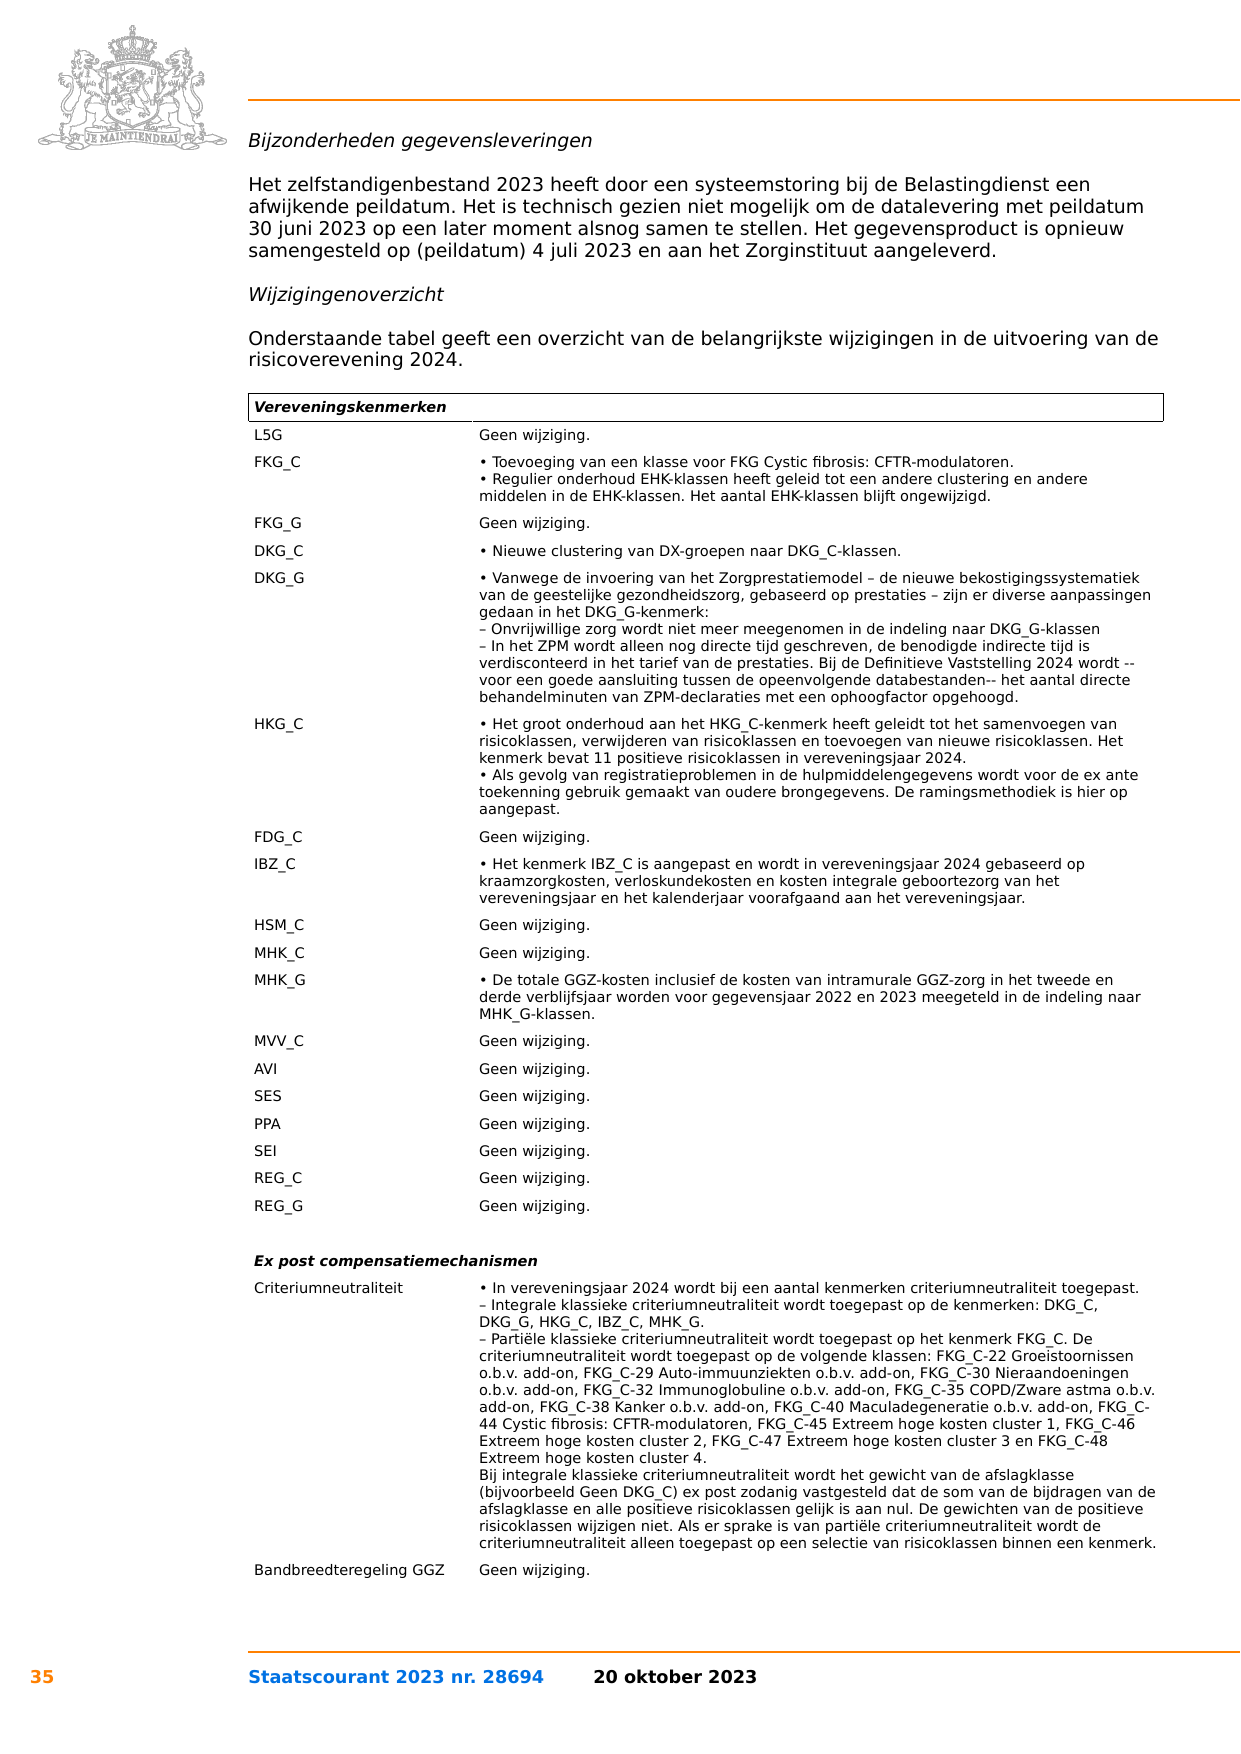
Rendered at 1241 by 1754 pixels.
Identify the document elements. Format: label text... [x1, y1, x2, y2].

table_cell REG_C [249, 1166, 472, 1192]
table_cell Geen wijziging. [473, 940, 1163, 966]
table_cell Geen wijziging. [473, 1084, 1163, 1110]
table_cell FKG_C [249, 449, 472, 509]
table_cell SEI [249, 1138, 472, 1164]
table_cell Ex post compensatiemechanismen [249, 1248, 1163, 1274]
table_cell HKG_C [249, 711, 472, 823]
table_cell • Nieuwe clustering van DX-groepen naar DKG_C-klassen. [473, 538, 1163, 564]
table_cell • Vanwege de invoering van het Zorgprestatiemodel – de nieuwe bekostigingssystematiek van de geestelijke gezondheidszorg, gebaseerd op prestaties – zijn er diverse aanpassingen gedaan in het DKG_G-kenmerk: – Onvrijwillige zorg wordt niet meer meegenomen in de indeling naar DKG_G-klassen – In het ZPM wordt alleen nog directe tijd geschreven, de benodigde indirecte tijd is verdisconteerd in het tarief van de prestaties. Bij de Definitieve Vaststelling 2024 wordt --voor een goede aansluiting tussen de opeenvolgende databestanden-- het aantal directe behandelminuten van ZPM-declaraties met een ophoogfactor opgehoogd. [473, 565, 1163, 710]
table_cell DKG_C [249, 538, 472, 564]
table_cell Geen wijziging. [473, 1056, 1163, 1082]
table_cell MHK_G [249, 967, 472, 1028]
table_cell Geen wijziging. [473, 1193, 1163, 1219]
table_cell • Het kenmerk IBZ_C is aangepast en wordt in vereveningsjaar 2024 gebaseerd op kraamzorgkosten, verloskundekosten en kosten integrale geboortezorg van het vereveningsjaar en het kalenderjaar voorafgaand aan het vereveningsjaar. [473, 851, 1163, 911]
table_cell Geen wijziging. [473, 1111, 1163, 1137]
table_cell Geen wijziging. [473, 1557, 1163, 1584]
table_cell REG_G [249, 1193, 472, 1219]
table_cell FKG_G [249, 510, 472, 537]
table_cell Geen wijziging. [473, 510, 1163, 537]
table_cell • Toevoeging van een klasse voor FKG Cystic fibrosis: CFTR-modulatoren. • Regulier onderhoud EHK-klassen heeft geleid tot een andere clustering en andere middelen in de EHK-klassen. Het aantal EHK-klassen blijft ongewijzigd. [473, 449, 1163, 509]
table_cell Geen wijziging. [473, 1029, 1163, 1055]
table_cell Geen wijziging. [473, 1138, 1163, 1164]
table_cell L5G [249, 422, 472, 448]
table_cell • In vereveningsjaar 2024 wordt bij een aantal kenmerken criteriumneutraliteit toegepast. – Integrale klassieke criteriumneutraliteit wordt toegepast op de kenmerken: DKG_C, DKG_G, HKG_C, IBZ_C, MHK_G. – Partiële klassieke criteriumneutraliteit wordt toegepast op het kenmerk FKG_C. De criteriumneutraliteit wordt toegepast op de volgende klassen: FKG_C-22 Groeistoornissen o.b.v. add-on, FKG_C-29 Auto-immuunziekten o.b.v. add-on, FKG_C-30 Nieraandoeningen o.b.v. add-on, FKG_C-32 Immunoglobuline o.b.v. add-on, FKG_C-35 COPD/Zware astma o.b.v. add-on, FKG_C-38 Kanker o.b.v. add-on, FKG_C-40 Maculadegeneratie o.b.v. add-on, FKG_C-44 Cystic fibrosis: CFTR-modulatoren, FKG_C-45 Extreem hoge kosten cluster 1, FKG_C-46 Extreem hoge kosten cluster 2, FKG_C-47 Extreem hoge kosten cluster 3 en FKG_C-48 Extreem hoge kosten cluster 4. Bij integrale klassieke criteriumneutraliteit wordt het gewicht van de afslagklasse (bijvoorbeeld Geen DKG_C) ex post zodanig vastgesteld dat de som van de bijdragen van de afslagklasse en alle positieve risicoklassen gelijk is aan nul. De gewichten van de positieve risicoklassen wijzigen niet. Als er sprake is van partiële criteriumneutraliteit wordt de criteriumneutraliteit alleen toegepast op een selectie van risicoklassen binnen een kenmerk. [473, 1275, 1163, 1556]
table_cell PPA [249, 1111, 472, 1137]
table_cell HSM_C [249, 913, 472, 939]
table_cell MVV_C [249, 1029, 472, 1055]
table_cell • De totale GGZ-kosten inclusief de kosten van intramurale GGZ-zorg in het tweede en derde verblijfsjaar worden voor gegevensjaar 2022 en 2023 meegeteld in de indeling naar MHK_G-klassen. [473, 967, 1163, 1028]
table_cell Geen wijziging. [473, 824, 1163, 850]
table_cell AVI [249, 1056, 472, 1082]
text Het zelfstandigenbestand 2023 heeft door een systeemstoring bij de Belastingdienst een afwijkende peildatum. Het is technisch gezien niet mogelijk om de datalevering met peildatum 30 juni 2023 op een later moment alsnog samen te stellen. Het gegevensproduct is opnieuw samengesteld op (peildatum) 4 juli 2023 en aan het Zorginstituut aangeleverd. [248, 174, 1163, 262]
table_cell Bandbreedteregeling GGZ [249, 1557, 472, 1584]
table_cell DKG_G [249, 565, 472, 710]
text Onderstaande tabel geeft een overzicht van de belangrijkste wijzigingen in de uitvoering van de risicoverevening 2024. [248, 327, 1163, 371]
table_cell Geen wijziging. [473, 1166, 1163, 1192]
table_cell FDG_C [249, 824, 472, 850]
subtitle Wijzigingenoverzicht [248, 283, 1163, 306]
table_cell • Het groot onderhoud aan het HKG_C-kenmerk heeft geleidt tot het samenvoegen van risicoklassen, verwijderen van risicoklassen en toevoegen van nieuwe risicoklassen. Het kenmerk bevat 11 positieve risicoklassen in vereveningsjaar 2024. • Als gevolg van registratieproblemen in de hulpmiddelengegevens wordt voor de ex ante toekenning gebruik gemaakt van oudere brongegevens. De ramingsmethodiek is hier op aangepast. [473, 711, 1163, 823]
table_cell Geen wijziging. [473, 913, 1163, 939]
table_cell [473, 1220, 1163, 1247]
table_cell MHK_C [249, 940, 472, 966]
table_cell SES [249, 1084, 472, 1110]
subtitle Bijzonderheden gegevensleveringen [248, 130, 1163, 152]
table_cell [249, 1220, 472, 1247]
table_cell Criteriumneutraliteit [249, 1275, 472, 1556]
table_cell IBZ_C [249, 851, 472, 911]
picture [38, 25, 227, 150]
table_header Vereveningskenmerken [249, 394, 1163, 421]
table_cell Geen wijziging. [473, 422, 1163, 448]
